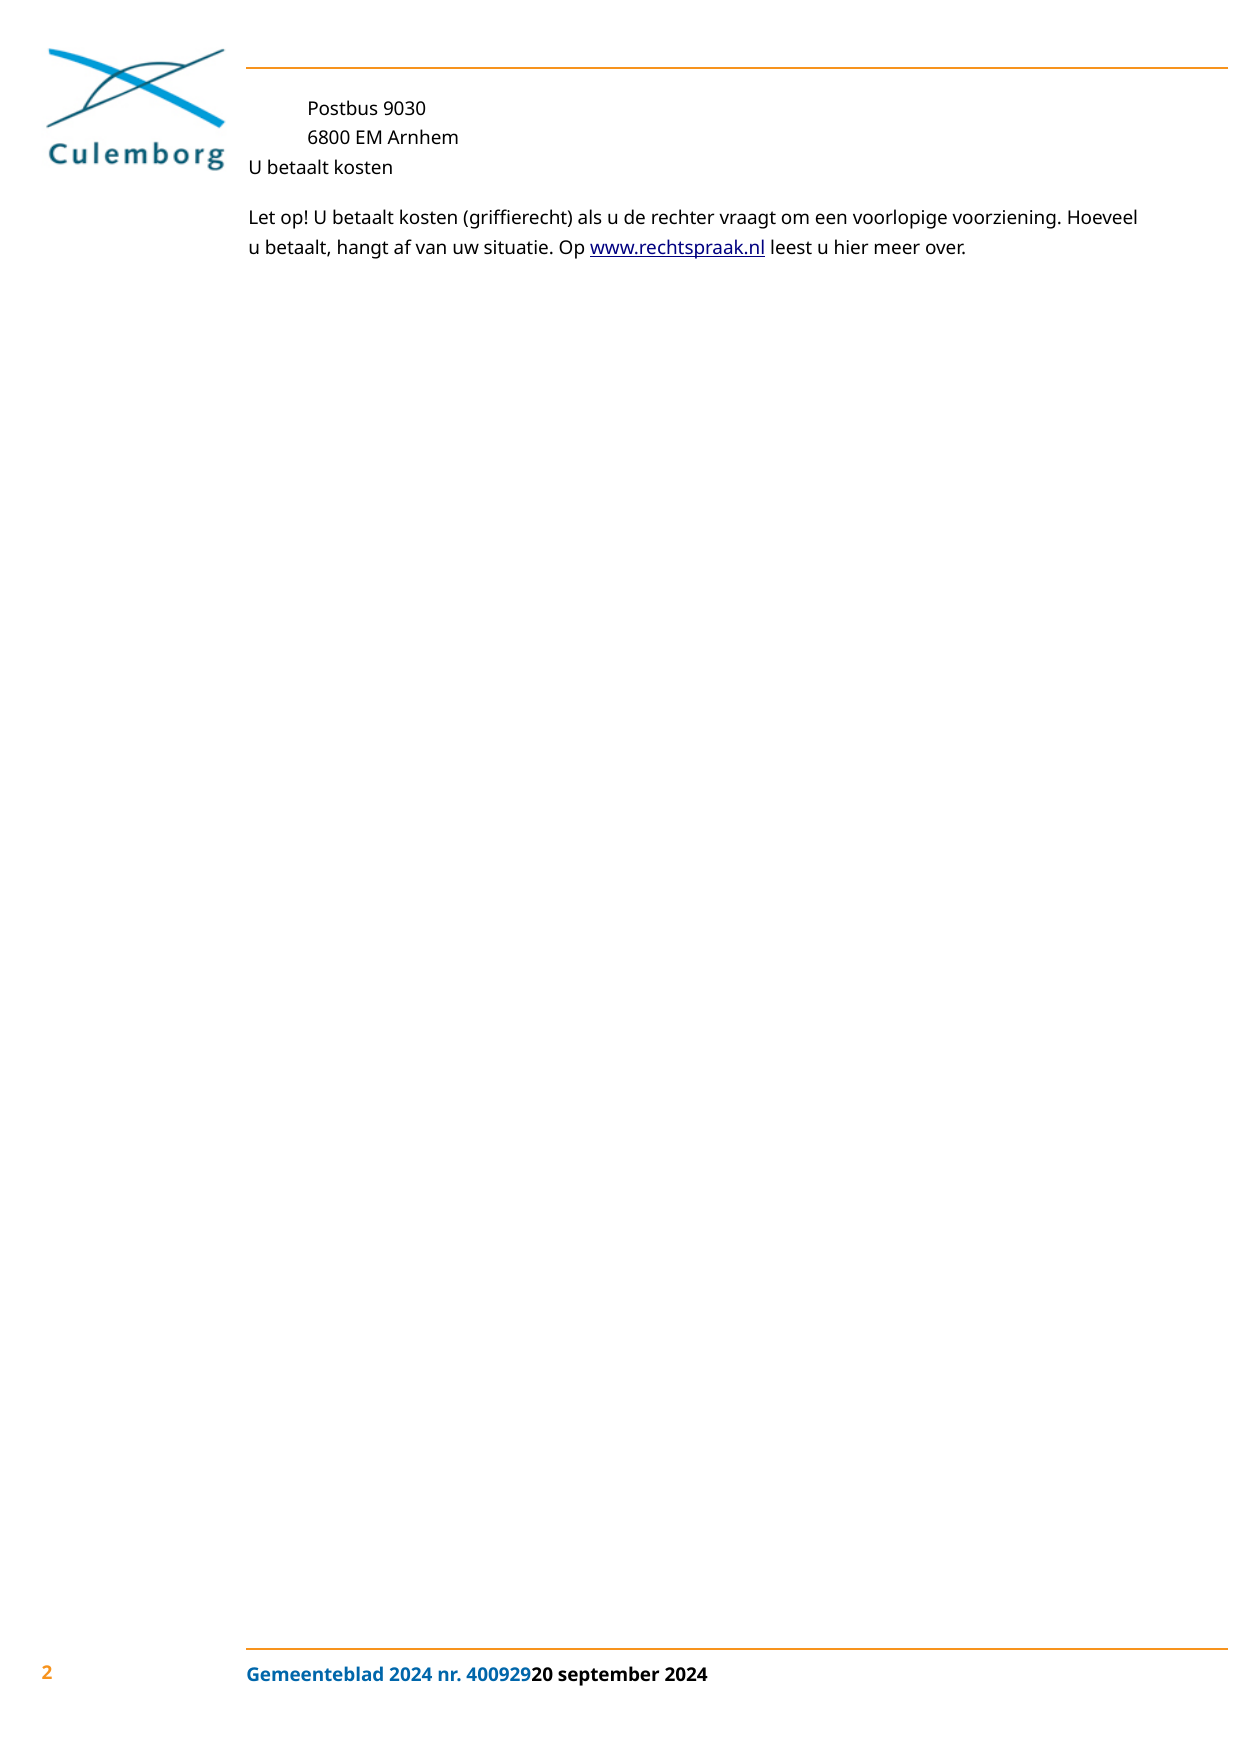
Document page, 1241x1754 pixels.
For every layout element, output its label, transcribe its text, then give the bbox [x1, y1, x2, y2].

list Postbus 9030 [248, 95, 1152, 121]
picture [41, 47, 231, 172]
text Let op! U betaalt kosten (griffierecht) als u de rechter vraagt om een voorlopige voorziening. Hoeveel u betaalt, hangt af van uw situatie. Op www.rechtspraak.nl leest u hier meer over. [248, 204, 1152, 260]
text U betaalt kosten [248, 154, 1152, 180]
list 6800 EM Arnhem [248, 124, 1152, 150]
